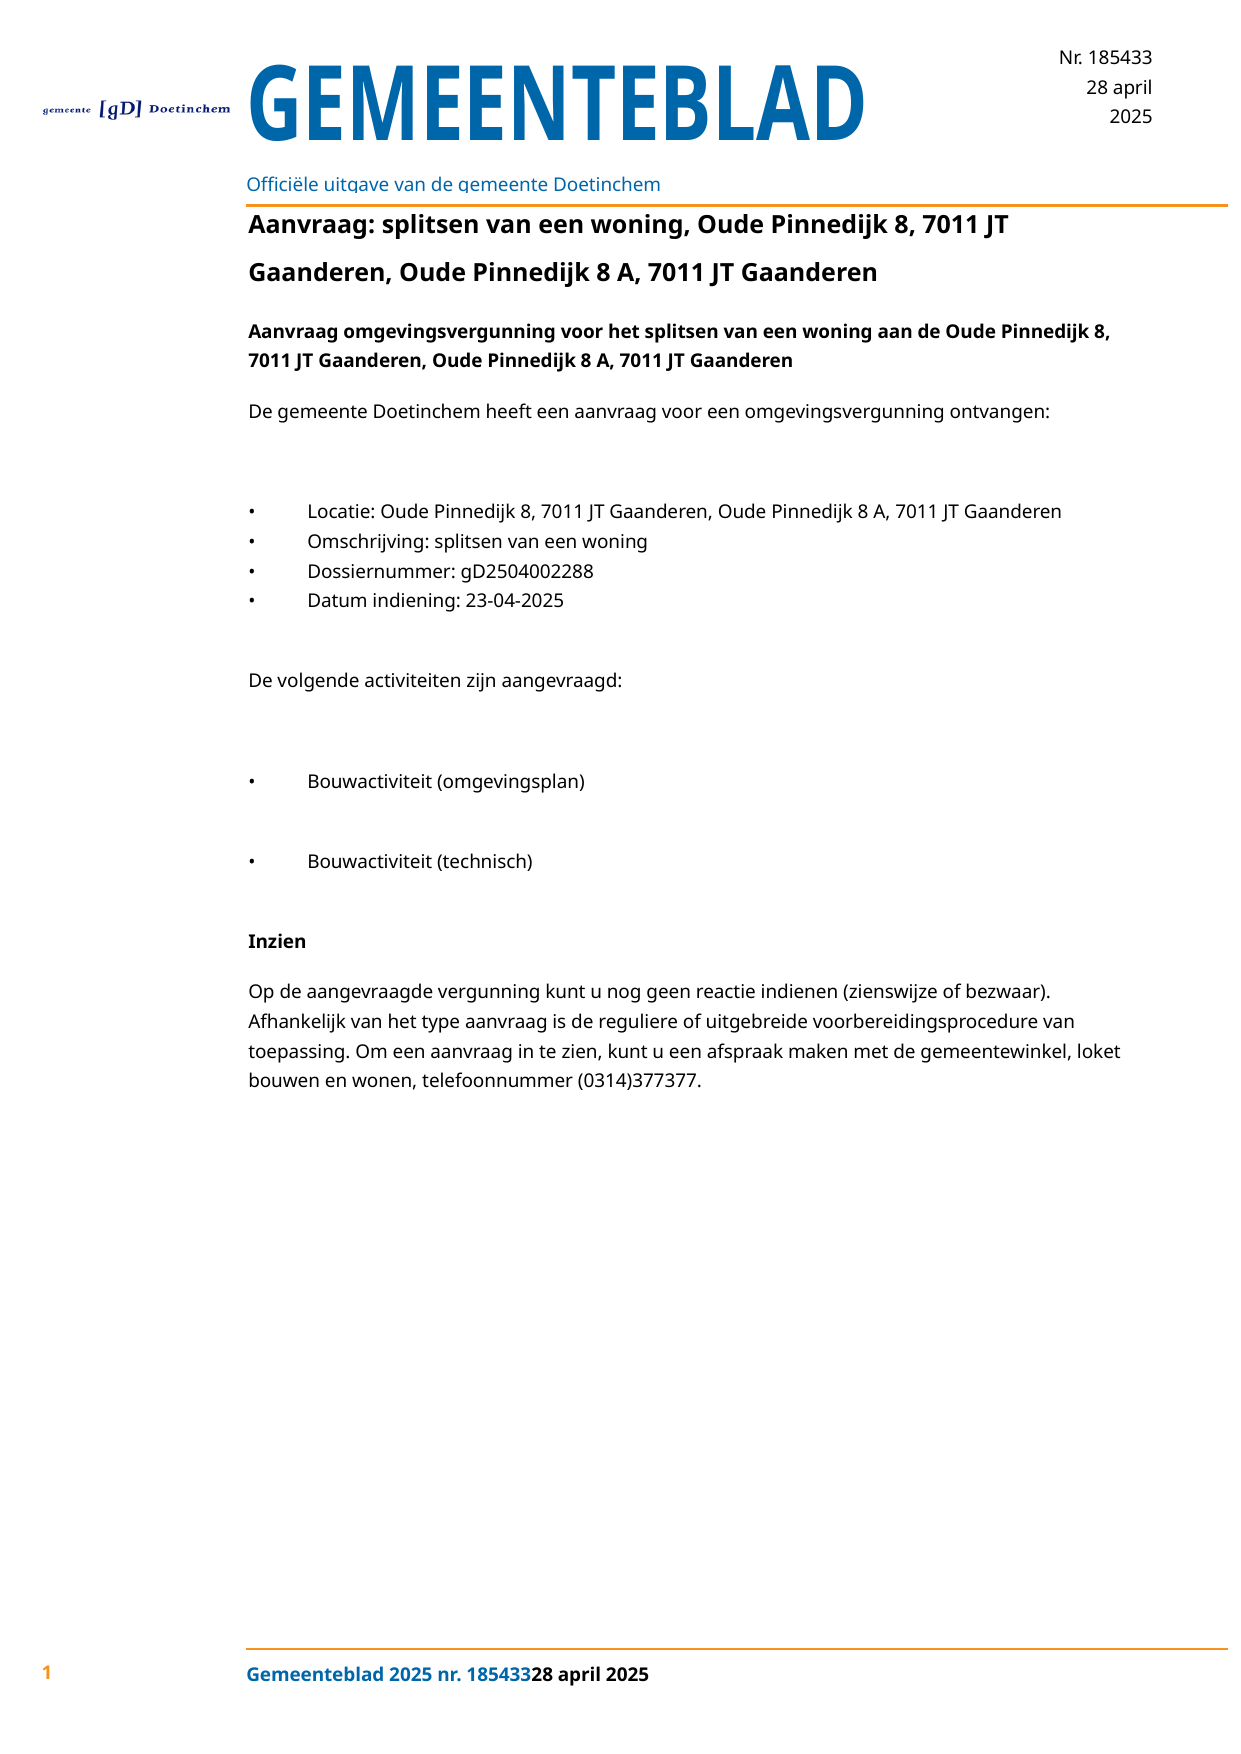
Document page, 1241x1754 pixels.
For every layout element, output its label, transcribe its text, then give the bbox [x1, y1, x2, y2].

text Inzien [248, 928, 1152, 954]
list Bouwactiviteit (technisch) [248, 848, 1152, 874]
list Locatie: Oude Pinnedijk 8, 7011 JT Gaanderen, Oude Pinnedijk 8 A, 7011 JT Gaanderen [248, 499, 1152, 524]
list Omschrijving: splitsen van een woning [248, 528, 1152, 554]
text De volgende activiteiten zijn aangevraagd: [248, 667, 1152, 693]
text De gemeente Doetinchem heeft een aanvraag voor een omgevingsvergunning ontvangen: [248, 398, 1152, 424]
picture [41, 47, 231, 172]
text Aanvraag omgevingsvergunning voor het splitsen van een woning aan de Oude Pinnedijk 8, 7011 JT Gaanderen, Oude Pinnedijk 8 A, 7011 JT Gaanderen [248, 318, 1152, 373]
list Dossiernummer: gD2504002288 [248, 558, 1152, 584]
text Aanvraag: splitsen van een woning, Oude Pinnedijk 8, 7011 JT Gaanderen, Oude Pinnedijk 8 A, 7011 JT Gaanderen [248, 207, 1152, 288]
text Op de aangevraagde vergunning kunt u nog geen reactie indienen (zienswijze of bezwaar). Afhankelijk van het type aanvraag is de reguliere of uitgebreide voorbereidingsprocedure van toepassing. Om een aanvraag in te zien, kunt u een afspraak maken met de gemeentewinkel, loket bouwen en wonen, telefoonnummer (0314)377377. [248, 979, 1152, 1093]
list Bouwactiviteit (omgevingsplan) [248, 768, 1152, 794]
list Datum indiening: 23-04-2025 [248, 587, 1152, 613]
